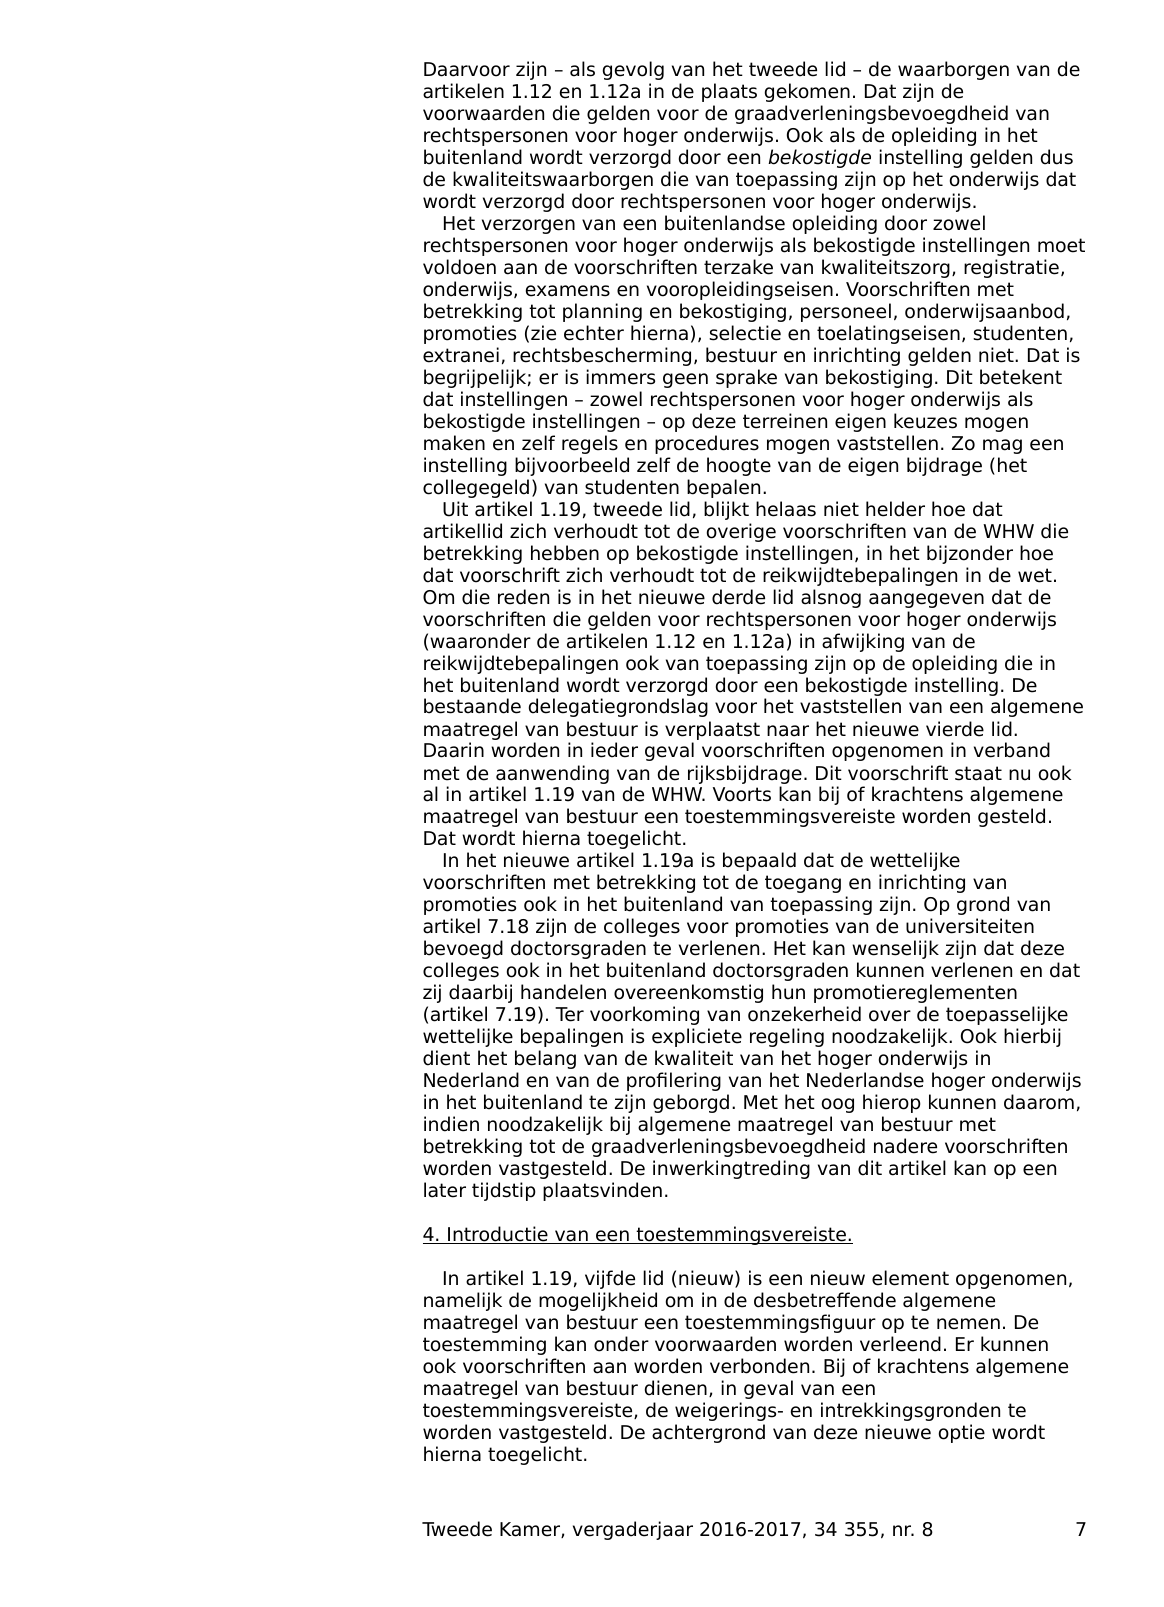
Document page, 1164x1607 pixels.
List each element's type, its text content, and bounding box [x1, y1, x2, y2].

text Uit artikel 1.19, tweede lid, blijkt helaas niet helder hoe dat artikellid zich verhoudt tot de overige voorschriften van de WHW die betrekking hebben op bekostigde instellingen, in het bijzonder hoe dat voorschrift zich verhoudt tot de reikwijdtebepalingen in de wet. Om die reden is in het nieuwe derde lid alsnog aangegeven dat de voorschriften die gelden voor rechtspersonen voor hoger onderwijs (waaronder de artikelen 1.12 en 1.12a) in afwijking van de reikwijdtebepalingen ook van toepassing zijn op de opleiding die in het buitenland wordt verzorgd door een bekostigde instelling. De bestaande delegatiegrondslag voor het vaststellen van een algemene maatregel van bestuur is verplaatst naar het nieuwe vierde lid. Daarin worden in ieder geval voorschriften opgenomen in verband met de aanwending van de rijksbijdrage. Dit voorschrift staat nu ook al in artikel 1.19 van de WHW. Voorts kan bij of krachtens algemene maatregel van bestuur een toestemmingsvereiste worden gesteld. Dat wordt hierna toegelicht. [422, 499, 1087, 850]
text Daarvoor zijn – als gevolg van het tweede lid – de waarborgen van de artikelen 1.12 en 1.12a in de plaats gekomen. Dat zijn de voorwaarden die gelden voor de graadverleningsbevoegdheid van rechtspersonen voor hoger onderwijs. Ook als de opleiding in het buitenland wordt verzorgd door een bekostigde instelling gelden dus de kwaliteitswaarborgen die van toepassing zijn op het onderwijs dat wordt verzorgd door rechtspersonen voor hoger onderwijs. [422, 59, 1087, 213]
subtitle 4. Introductie van een toestemmingsvereiste. [422, 1224, 1087, 1246]
text Het verzorgen van een buitenlandse opleiding door zowel rechtspersonen voor hoger onderwijs als bekostigde instellingen moet voldoen aan de voorschriften terzake van kwaliteitszorg, registratie, onderwijs, examens en vooropleidingseisen. Voorschriften met betrekking tot planning en bekostiging, personeel, onderwijsaanbod, promoties (zie echter hierna), selectie en toelatingseisen, studenten, extranei, rechtsbescherming, bestuur en inrichting gelden niet. Dat is begrijpelijk; er is immers geen sprake van bekostiging. Dit betekent dat instellingen – zowel rechtspersonen voor hoger onderwijs als bekostigde instellingen – op deze terreinen eigen keuzes mogen maken en zelf regels en procedures mogen vaststellen. Zo mag een instelling bijvoorbeeld zelf de hoogte van de eigen bijdrage (het collegegeld) van studenten bepalen. [422, 213, 1087, 499]
text In het nieuwe artikel 1.19a is bepaald dat de wettelijke voorschriften met betrekking tot de toegang en inrichting van promoties ook in het buitenland van toepassing zijn. Op grond van artikel 7.18 zijn de colleges voor promoties van de universiteiten bevoegd doctorsgraden te verlenen. Het kan wenselijk zijn dat deze colleges ook in het buitenland doctorsgraden kunnen verlenen en dat zij daarbij handelen overeenkomstig hun promotiereglementen (artikel 7.19). Ter voorkoming van onzekerheid over de toepasselijke wettelijke bepalingen is expliciete regeling noodzakelijk. Ook hierbij dient het belang van de kwaliteit van het hoger onderwijs in Nederland en van de profilering van het Nederlandse hoger onderwijs in het buitenland te zijn geborgd. Met het oog hierop kunnen daarom, indien noodzakelijk bij algemene maatregel van bestuur met betrekking tot de graadverleningsbevoegdheid nadere voorschriften worden vastgesteld. De inwerkingtreding van dit artikel kan op een later tijdstip plaatsvinden. [422, 850, 1087, 1202]
text In artikel 1.19, vijfde lid (nieuw) is een nieuw element opgenomen, namelijk de mogelijkheid om in de desbetreffende algemene maatregel van bestuur een toestemmingsfiguur op te nemen. De toestemming kan onder voorwaarden worden verleend. Er kunnen ook voorschriften aan worden verbonden. Bij of krachtens algemene maatregel van bestuur dienen, in geval van een toestemmingsvereiste, de weigerings- en intrekkingsgronden te worden vastgesteld. De achtergrond van deze nieuwe optie wordt hierna toegelicht. [422, 1268, 1087, 1466]
